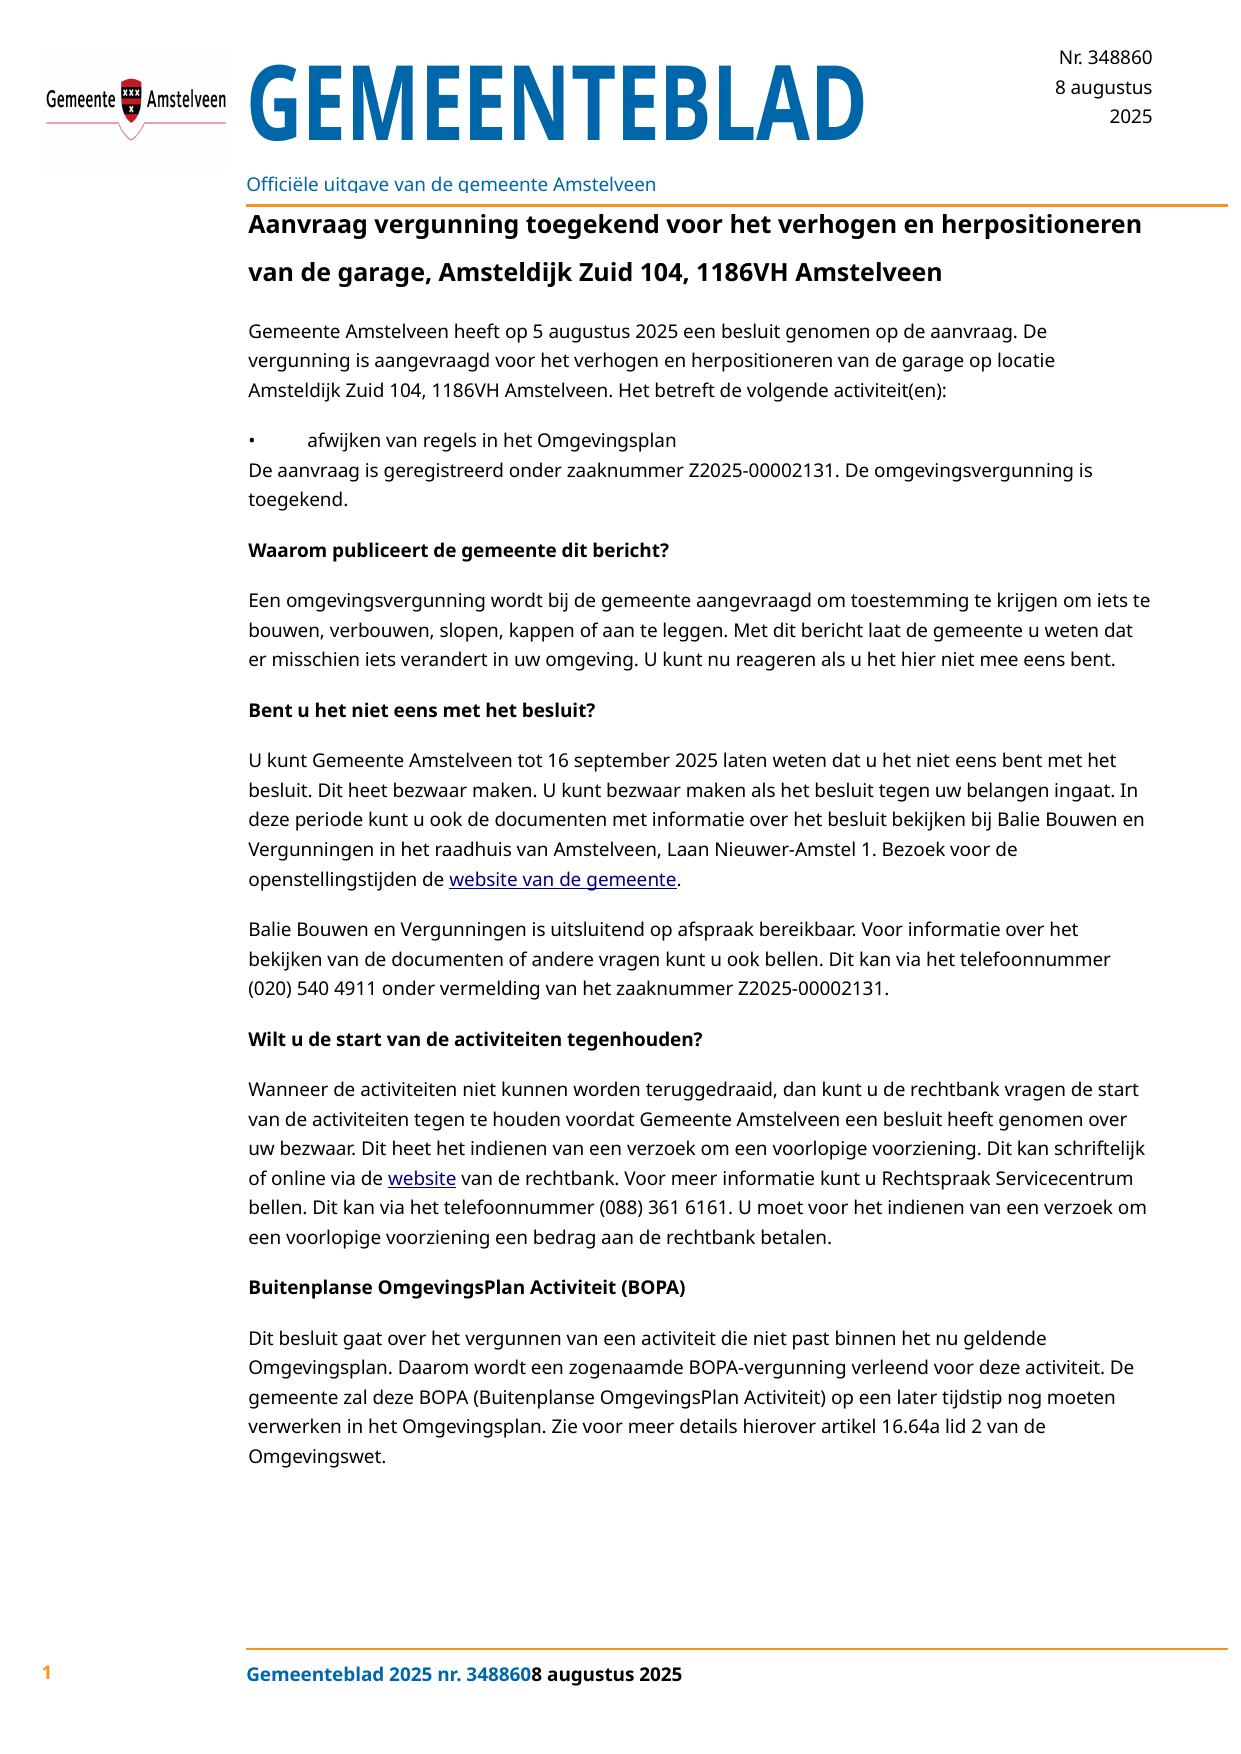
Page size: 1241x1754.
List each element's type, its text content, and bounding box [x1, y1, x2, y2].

text Bent u het niet eens met het besluit? [248, 697, 1152, 723]
text Buitenplanse OmgevingsPlan Activiteit (BOPA) [248, 1274, 1152, 1300]
text Wanneer de activiteiten niet kunnen worden teruggedraaid, dan kunt u de rechtbank vragen de start van de activiteiten tegen te houden voordat Gemeente Amstelveen een besluit heeft genomen over uw bezwaar. Dit heet het indienen van een verzoek om een voorlopige voorziening. Dit kan schriftelijk of online via de website van de rechtbank. Voor meer informatie kunt u Rechtspraak Servicecentrum bellen. Dit kan via het telefoonnummer (088) 361 6161. U moet voor het indienen van een verzoek om een voorlopige voorziening een bedrag aan de rechtbank betalen. [248, 1076, 1152, 1250]
text Aanvraag vergunning toegekend voor het verhogen en herpositioneren van de garage, Amsteldijk Zuid 104, 1186VH Amstelveen [248, 207, 1152, 288]
text Waarom publiceert de gemeente dit bericht? [248, 537, 1152, 563]
text Dit besluit gaat over het vergunnen van een activiteit die niet past binnen het nu geldende Omgevingsplan. Daarom wordt een zogenaamde BOPA-vergunning verleend voor deze activiteit. De gemeente zal deze BOPA (Buitenplanse OmgevingsPlan Activiteit) op een later tijdstip nog moeten verwerken in het Omgevingsplan. Zie voor meer details hierover artikel 16.64a lid 2 van de Omgevingswet. [248, 1325, 1152, 1469]
picture [41, 47, 231, 172]
list afwijken van regels in het Omgevingsplan [248, 427, 1152, 453]
text Wilt u de start van de activiteiten tegenhouden? [248, 1026, 1152, 1052]
text U kunt Gemeente Amstelveen tot 16 september 2025 laten weten dat u het niet eens bent met het besluit. Dit heet bezwaar maken. U kunt bezwaar maken als het besluit tegen uw belangen ingaat. In deze periode kunt u ook de documenten met informatie over het besluit bekijken bij Balie Bouwen en Vergunningen in het raadhuis van Amstelveen, Laan Nieuwer-Amstel 1. Bezoek voor de openstellingstijden de website van de gemeente. [248, 747, 1152, 892]
text De aanvraag is geregistreerd onder zaaknummer Z2025-00002131. De omgevingsvergunning is toegekend. [248, 457, 1152, 512]
text Balie Bouwen en Vergunningen is uitsluitend op afspraak bereikbaar. Voor informatie over het bekijken van de documenten of andere vragen kunt u ook bellen. Dit kan via het telefoonnummer (020) 540 4911 onder vermelding van het zaaknummer Z2025-00002131. [248, 916, 1152, 1001]
text Gemeente Amstelveen heeft op 5 augustus 2025 een besluit genomen op de aanvraag. De vergunning is aangevraagd voor het verhogen en herpositioneren van de garage op locatie Amsteldijk Zuid 104, 1186VH Amstelveen. Het betreft de volgende activiteit(en): [248, 318, 1152, 403]
text Een omgevingsvergunning wordt bij de gemeente aangevraagd om toestemming te krijgen om iets te bouwen, verbouwen, slopen, kappen of aan te leggen. Met dit bericht laat de gemeente u weten dat er misschien iets verandert in uw omgeving. U kunt nu reageren als u het hier niet mee eens bent. [248, 587, 1152, 672]
